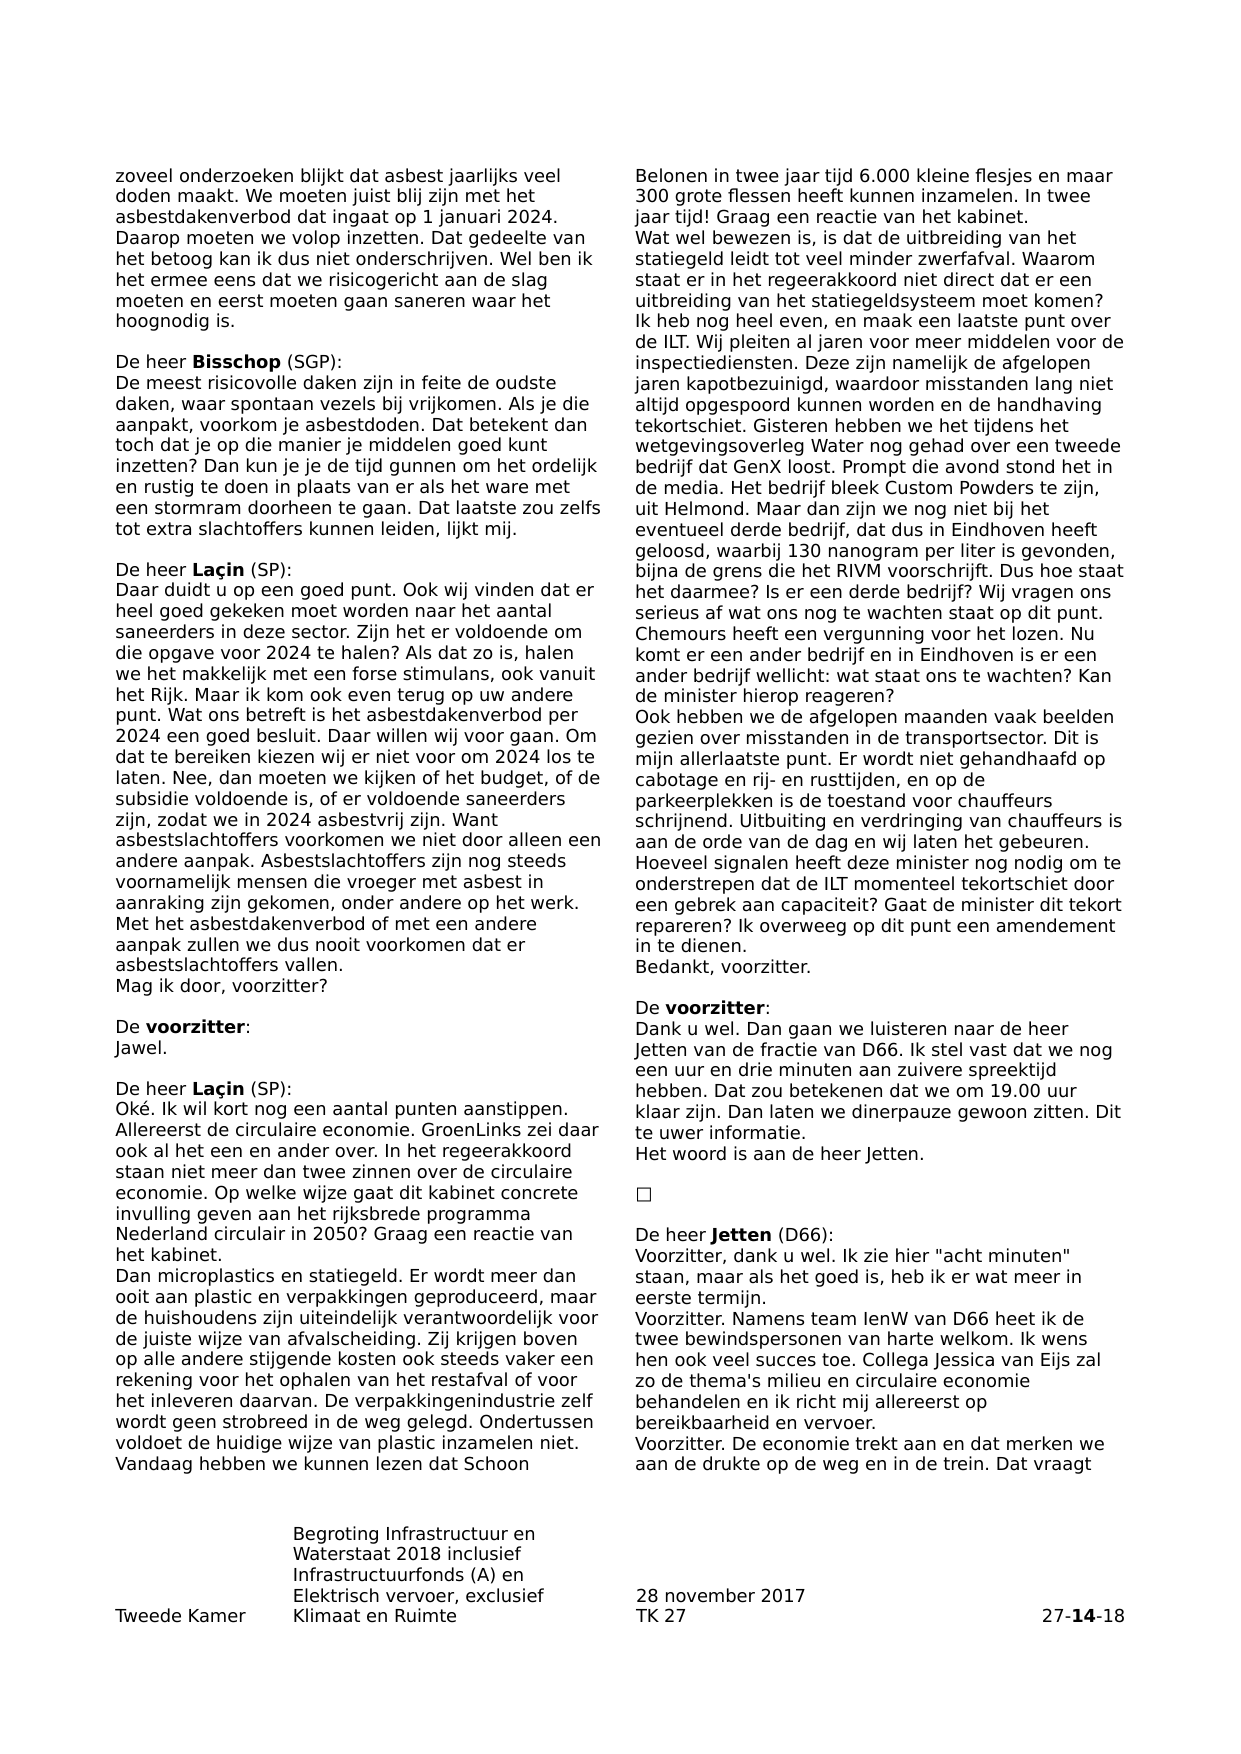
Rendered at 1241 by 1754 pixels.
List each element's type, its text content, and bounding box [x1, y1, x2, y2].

text Ook hebben we de afgelopen maanden vaak beelden gezien over misstanden in de transportsector. Dit is mijn allerlaatste punt. Er wordt niet gehandhaafd op cabotage en rij- en rusttijden, en op de parkeerplekken is de toestand voor chauffeurs schrijnend. Uitbuiting en verdringing van chauffeurs is aan de orde van de dag en wij laten het gebeuren. Hoeveel signalen heeft deze minister nog nodig om te onderstrepen dat de ILT momenteel tekortschiet door een gebrek aan capaciteit? Gaat de minister dit tekort repareren? Ik overweeg op dit punt een amendement in te dienen. [635, 707, 1125, 957]
text Dank u wel. Dan gaan we luisteren naar de heer Jetten van de fractie van D66. Ik stel vast dat we nog een uur en drie minuten aan zuivere spreektijd hebben. Dat zou betekenen dat we om 19.00 uur klaar zijn. Dan laten we dinerpauze gewoon zitten. Dit te uwer informatie. [635, 1018, 1125, 1143]
text De heer Laçin (SP): [115, 1078, 605, 1099]
text Dan microplastics en statiegeld. Er wordt meer dan ooit aan plastic en verpakkingen geproduceerd, maar de huishoudens zijn uiteindelijk verantwoordelijk voor de juiste wijze van afvalscheiding. Zij krijgen boven op alle andere stijgende kosten ook steeds vaker een rekening voor het ophalen van het restafval of voor het inleveren daarvan. De verpakkingenindustrie zelf wordt geen strobreed in de weg gelegd. Ondertussen voldoet de huidige wijze van plastic inzamelen niet. Vandaag hebben we kunnen lezen dat Schoon [115, 1266, 605, 1474]
text Oké. Ik wil kort nog een aantal punten aanstippen. Allereerst de circulaire economie. GroenLinks zei daar ook al het een en ander over. In het regeerakkoord staan niet meer dan twee zinnen over de circulaire economie. Op welke wijze gaat dit kabinet concrete invulling geven aan het rijksbrede programma Nederland circulair in 2050? Graag een reactie van het kabinet. [115, 1099, 605, 1266]
text Ik heb nog heel even, en maak een laatste punt over de ILT. Wij pleiten al jaren voor meer middelen voor de inspectiediensten. Deze zijn namelijk de afgelopen jaren kapotbezuinigd, waardoor misstanden lang niet altijd opgespoord kunnen worden en de handhaving tekortschiet. Gisteren hebben we het tijdens het wetgevingsoverleg Water nog gehad over een tweede bedrijf dat GenX loost. Prompt die avond stond het in de media. Het bedrijf bleek Custom Powders te zijn, uit Helmond. Maar dan zijn we nog niet bij het eventueel derde bedrijf, dat dus in Eindhoven heeft geloosd, waarbij 130 nanogram per liter is gevonden, bijna de grens die het RIVM voorschrijft. Dus hoe staat het daarmee? Is er een derde bedrijf? Wij vragen ons serieus af wat ons nog te wachten staat op dit punt. Chemours heeft een vergunning voor het lozen. Nu komt er een ander bedrijf en in Eindhoven is er een ander bedrijf wellicht: wat staat ons te wachten? Kan de minister hierop reageren? [635, 311, 1125, 707]
text De heer Laçin (SP): [115, 559, 605, 580]
text Voorzitter. Namens team IenW van D66 heet ik de twee bewindspersonen van harte welkom. Ik wens hen ook veel succes toe. Collega Jessica van Eijs zal zo de thema's milieu en circulaire economie behandelen en ik richt mij allereerst op bereikbaarheid en vervoer. [635, 1308, 1125, 1433]
text Wat wel bewezen is, is dat de uitbreiding van het statiegeld leidt tot veel minder zwerfafval. Waarom staat er in het regeerakkoord niet direct dat er een uitbreiding van het statiegeldsysteem moet komen? [635, 228, 1125, 311]
text De voorzitter: [115, 1017, 605, 1037]
text Belonen in twee jaar tijd 6.000 kleine flesjes en maar 300 grote flessen heeft kunnen inzamelen. In twee jaar tijd! Graag een reactie van het kabinet. [635, 165, 1125, 228]
text Voorzitter. De economie trekt aan en dat merken we aan de drukte op de weg en in de trein. Dat vraagt [635, 1433, 1125, 1475]
text Jawel. [115, 1037, 605, 1058]
text De meest risicovolle daken zijn in feite de oudste daken, waar spontaan vezels bij vrijkomen. Als je die aanpakt, voorkom je asbestdoden. Dat betekent dan toch dat je op die manier je middelen goed kunt inzetten? Dan kun je je de tijd gunnen om het ordelijk en rustig te doen in plaats van er als het ware met een stormram doorheen te gaan. Dat laatste zou zelfs tot extra slachtoffers kunnen leiden, lijkt mij. [115, 373, 605, 539]
text De heer Bisschop (SGP): [115, 352, 605, 373]
text Daar duidt u op een goed punt. Ook wij vinden dat er heel goed gekeken moet worden naar het aantal saneerders in deze sector. Zijn het er voldoende om die opgave voor 2024 te halen? Als dat zo is, halen we het makkelijk met een forse stimulans, ook vanuit het Rijk. Maar ik kom ook even terug op uw andere punt. Wat ons betreft is het asbestdakenverbod per 2024 een goed besluit. Daar willen wij voor gaan. Om dat te bereiken kiezen wij er niet voor om 2024 los te laten. Nee, dan moeten we kijken of het budget, of de subsidie voldoende is, of er voldoende saneerders zijn, zodat we in 2024 asbestvrij zijn. Want asbestslachtoffers voorkomen we niet door alleen een andere aanpak. Asbestslachtoffers zijn nog steeds voornamelijk mensen die vroeger met asbest in aanraking zijn gekomen, onder andere op het werk. Met het asbestdakenverbod of met een andere aanpak zullen we dus nooit voorkomen dat er asbestslachtoffers vallen. [115, 580, 605, 976]
text Mag ik door, voorzitter? [115, 976, 605, 997]
text Bedankt, voorzitter. [635, 957, 1125, 978]
text ⬜ [635, 1184, 1125, 1205]
text Voorzitter, dank u wel. Ik zie hier "acht minuten" staan, maar als het goed is, heb ik er wat meer in eerste termijn. [635, 1246, 1125, 1308]
text De voorzitter: [635, 998, 1125, 1018]
text Het woord is aan de heer Jetten. [635, 1143, 1125, 1164]
text De heer Jetten (D66): [635, 1225, 1125, 1246]
text zoveel onderzoeken blijkt dat asbest jaarlijks veel doden maakt. We moeten juist blij zijn met het asbestdakenverbod dat ingaat op 1 januari 2024. Daarop moeten we volop inzetten. Dat gedeelte van het betoog kan ik dus niet onderschrijven. Wel ben ik het ermee eens dat we risicogericht aan de slag moeten en eerst moeten gaan saneren waar het hoognodig is. [115, 165, 605, 332]
